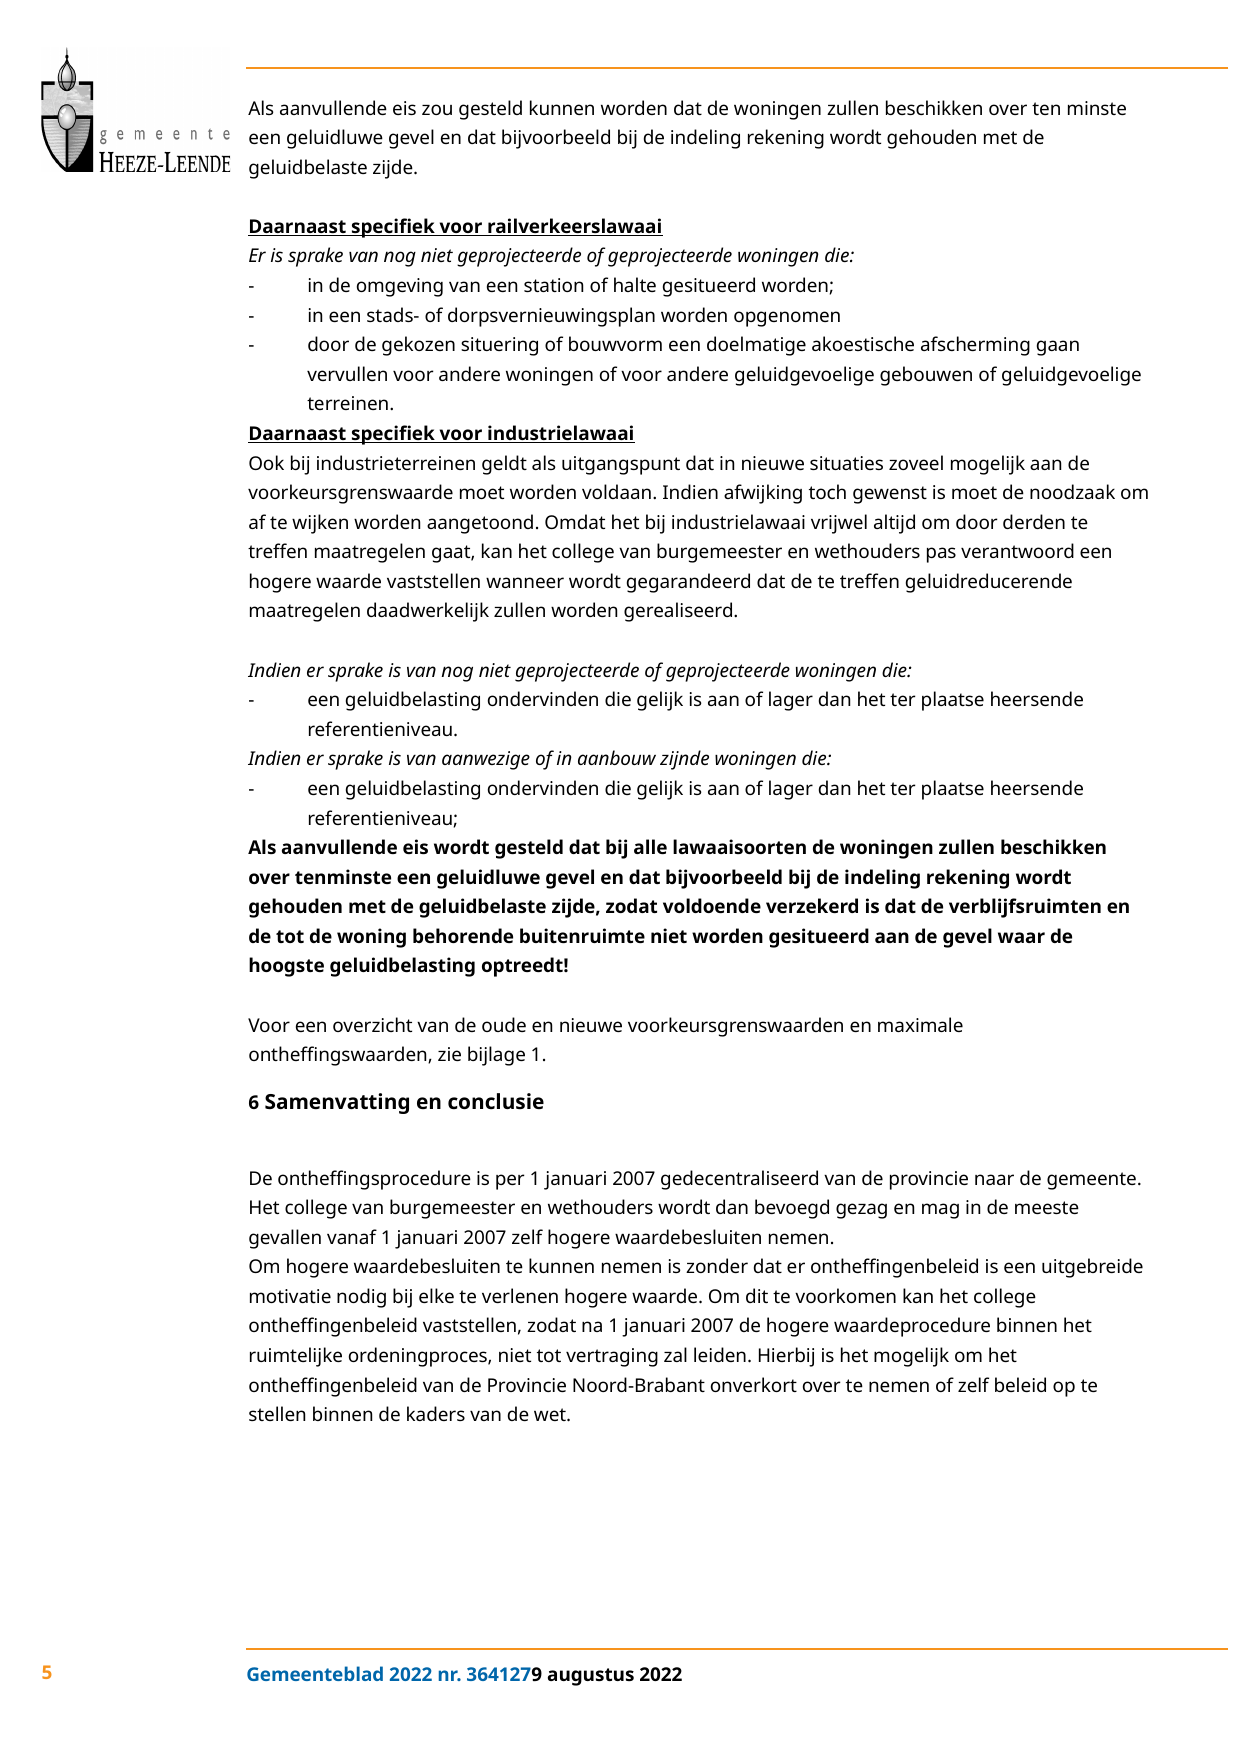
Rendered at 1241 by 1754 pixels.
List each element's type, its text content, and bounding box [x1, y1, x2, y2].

text Als aanvullende eis zou gesteld kunnen worden dat de woningen zullen beschikken over ten minste een geluidluwe gevel en dat bijvoorbeeld bij de indeling rekening wordt gehouden met de geluidbelaste zijde. [248, 95, 1152, 180]
text Als aanvullende eis wordt gesteld dat bij alle lawaaisoorten de woningen zullen beschikken over tenminste een geluidluwe gevel en dat bijvoorbeeld bij de indeling rekening wordt gehouden met de geluidbelaste zijde, zodat voldoende verzekerd is dat de verblijfsruimten en de tot de woning behorende buitenruimte niet worden gesitueerd aan de gevel waar de hoogste geluidbelasting optreedt! [248, 834, 1152, 978]
list in een stads- of dorpsvernieuwingsplan worden opgenomen [248, 302, 1152, 328]
list in de omgeving van een station of halte gesitueerd worden; [248, 272, 1152, 298]
text Indien er sprake is van aanwezige of in aanbouw zijnde woningen die: [248, 746, 1152, 771]
list een geluidbelasting ondervinden die gelijk is aan of lager dan het ter plaatse heersende referentieniveau; [248, 775, 1152, 831]
list een geluidbelasting ondervinden die gelijk is aan of lager dan het ter plaatse heersende referentieniveau. [248, 686, 1152, 742]
text Daarnaast specifiek voor industrielawaai [248, 420, 1152, 446]
text Om hogere waardebesluiten te kunnen nemen is zonder dat er ontheffingenbeleid is een uitgebreide motivatie nodig bij elke te verlenen hogere waarde. Om dit te voorkomen kan het college ontheffingenbeleid vaststellen, zodat na 1 januari 2007 de hogere waardeprocedure binnen het ruimtelijke ordeningproces, niet tot vertraging zal leiden. Hierbij is het mogelijk om het ontheffingenbeleid van de Provincie Noord-Brabant onverkort over te nemen of zelf beleid op te stellen binnen de kaders van de wet. [248, 1253, 1152, 1427]
list door de gekozen situering of bouwvorm een doelmatige akoestische afscherming gaan vervullen voor andere woningen of voor andere geluidgevoelige gebouwen of geluidgevoelige terreinen. [248, 331, 1152, 416]
text De ontheffingsprocedure is per 1 januari 2007 gedecentraliseerd van de provincie naar de gemeente. Het college van burgemeester en wethouders wordt dan bevoegd gezag en mag in de meeste gevallen vanaf 1 januari 2007 zelf hogere waardebesluiten nemen. [248, 1165, 1152, 1250]
text Daarnaast specifiek voor railverkeerslawaai [248, 213, 1152, 239]
text Voor een overzicht van de oude en nieuwe voorkeursgrenswaarden en maximale ontheffingswaarden, zie bijlage 1. [248, 1012, 1152, 1067]
text Er is sprake van nog niet geprojecteerde of geprojecteerde woningen die: [248, 243, 1152, 268]
picture [41, 47, 231, 172]
text Ook bij industrieterreinen geldt als uitgangspunt dat in nieuwe situaties zoveel mogelijk aan de voorkeursgrenswaarde moet worden voldaan. Indien afwijking toch gewenst is moet de noodzaak om af te wijken worden aangetoond. Omdat het bij industrielawaai vrijwel altijd om door derden te treffen maatregelen gaat, kan het college van burgemeester en wethouders pas verantwoord een hogere waarde vaststellen wanneer wordt gegarandeerd dat de te treffen geluidreducerende maatregelen daadwerkelijk zullen worden gerealiseerd. [248, 450, 1152, 623]
text Indien er sprake is van nog niet geprojecteerde of geprojecteerde woningen die: [248, 657, 1152, 683]
text 6 Samenvatting en conclusie [248, 1087, 1152, 1116]
